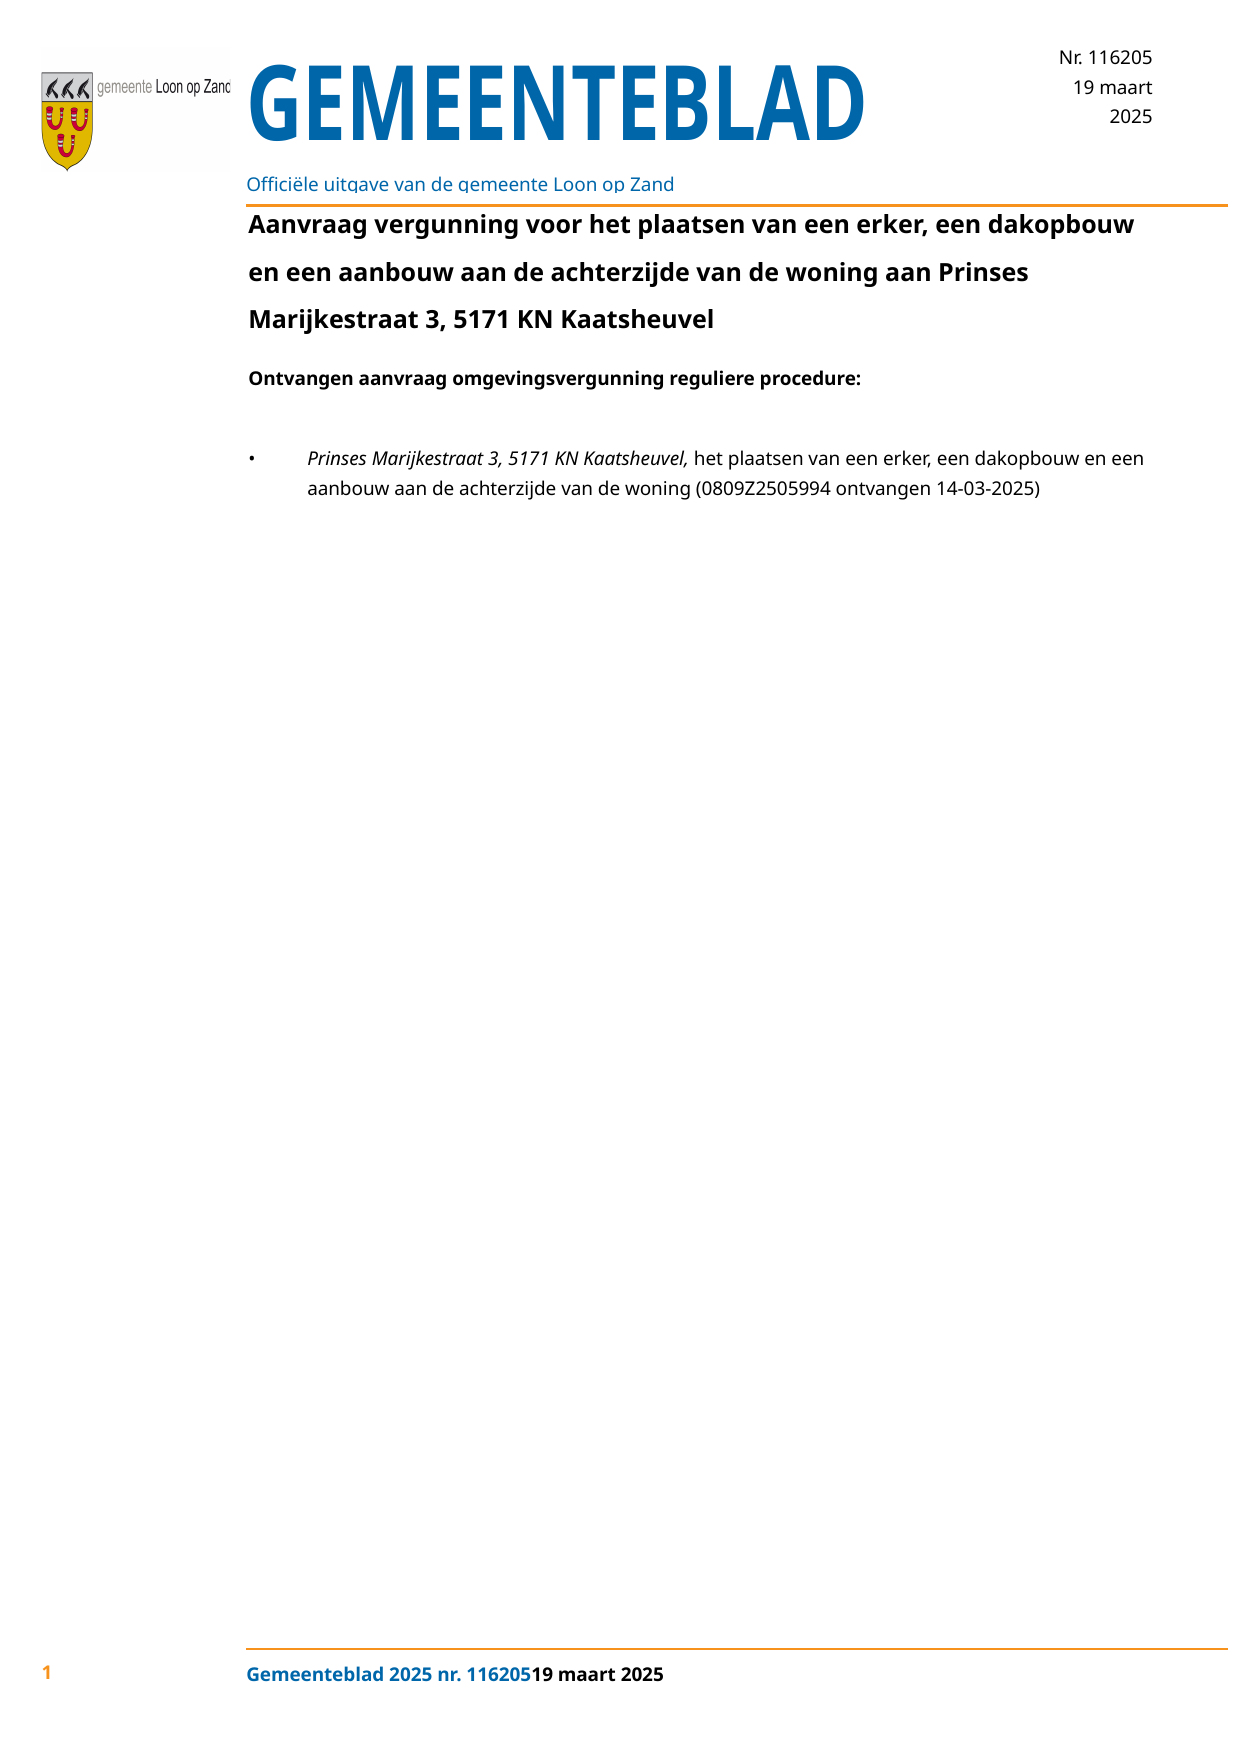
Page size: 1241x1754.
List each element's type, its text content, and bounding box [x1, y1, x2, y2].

picture [41, 47, 231, 172]
list Prinses Marijkestraat 3, 5171 KN Kaatsheuvel, het plaatsen van een erker, een dakopbouw en een aanbouw aan de achterzijde van de woning (0809Z2505994 ontvangen 14-03-2025) [248, 446, 1152, 501]
text Ontvangen aanvraag omgevingsvergunning reguliere procedure: [248, 366, 1152, 391]
text Aanvraag vergunning voor het plaatsen van een erker, een dakopbouw en een aanbouw aan de achterzijde van de woning aan Prinses Marijkestraat 3, 5171 KN Kaatsheuvel [248, 207, 1152, 336]
